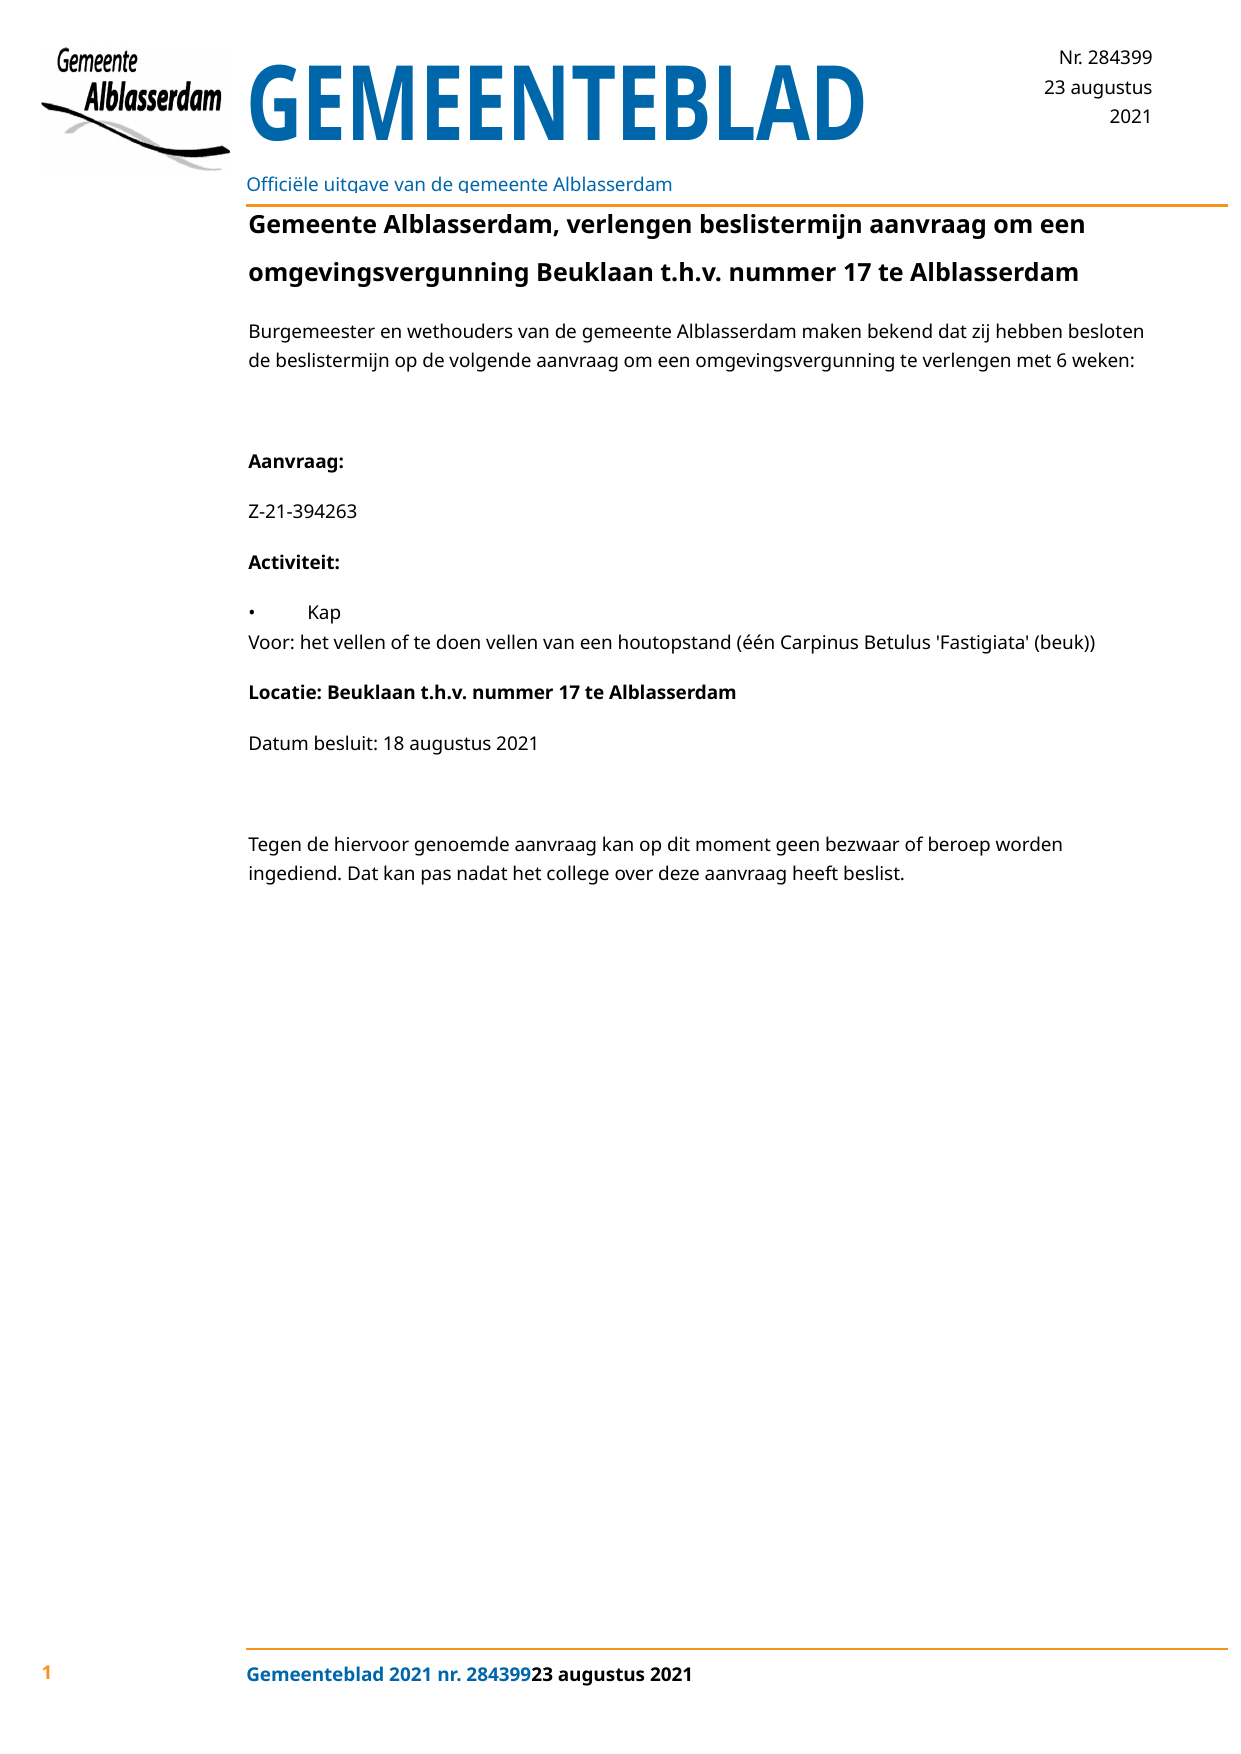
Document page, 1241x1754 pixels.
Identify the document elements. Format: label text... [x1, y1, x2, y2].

text Tegen de hiervoor genoemde aanvraag kan op dit moment geen bezwaar of beroep worden ingediend. Dat kan pas nadat het college over deze aanvraag heeft beslist. [248, 831, 1152, 886]
text Burgemeester en wethouders van de gemeente Alblasserdam maken bekend dat zij hebben besloten de beslistermijn op de volgende aanvraag om een omgevingsvergunning te verlengen met 6 weken: [248, 318, 1152, 373]
list Kap [248, 599, 1152, 625]
text Locatie: Beuklaan t.h.v. nummer 17 te Alblasserdam [248, 679, 1152, 705]
text Datum besluit: 18 augustus 2021 [248, 730, 1152, 756]
text Z-21-394263 [248, 499, 1152, 524]
picture [41, 47, 231, 172]
text Aanvraag: [248, 448, 1152, 474]
text Gemeente Alblasserdam, verlengen beslistermijn aanvraag om een omgevingsvergunning Beuklaan t.h.v. nummer 17 te Alblasserdam [248, 207, 1152, 288]
text Activiteit: [248, 549, 1152, 575]
text Voor: het vellen of te doen vellen van een houtopstand (één Carpinus Betulus 'Fastigiata' (beuk)) [248, 629, 1152, 655]
